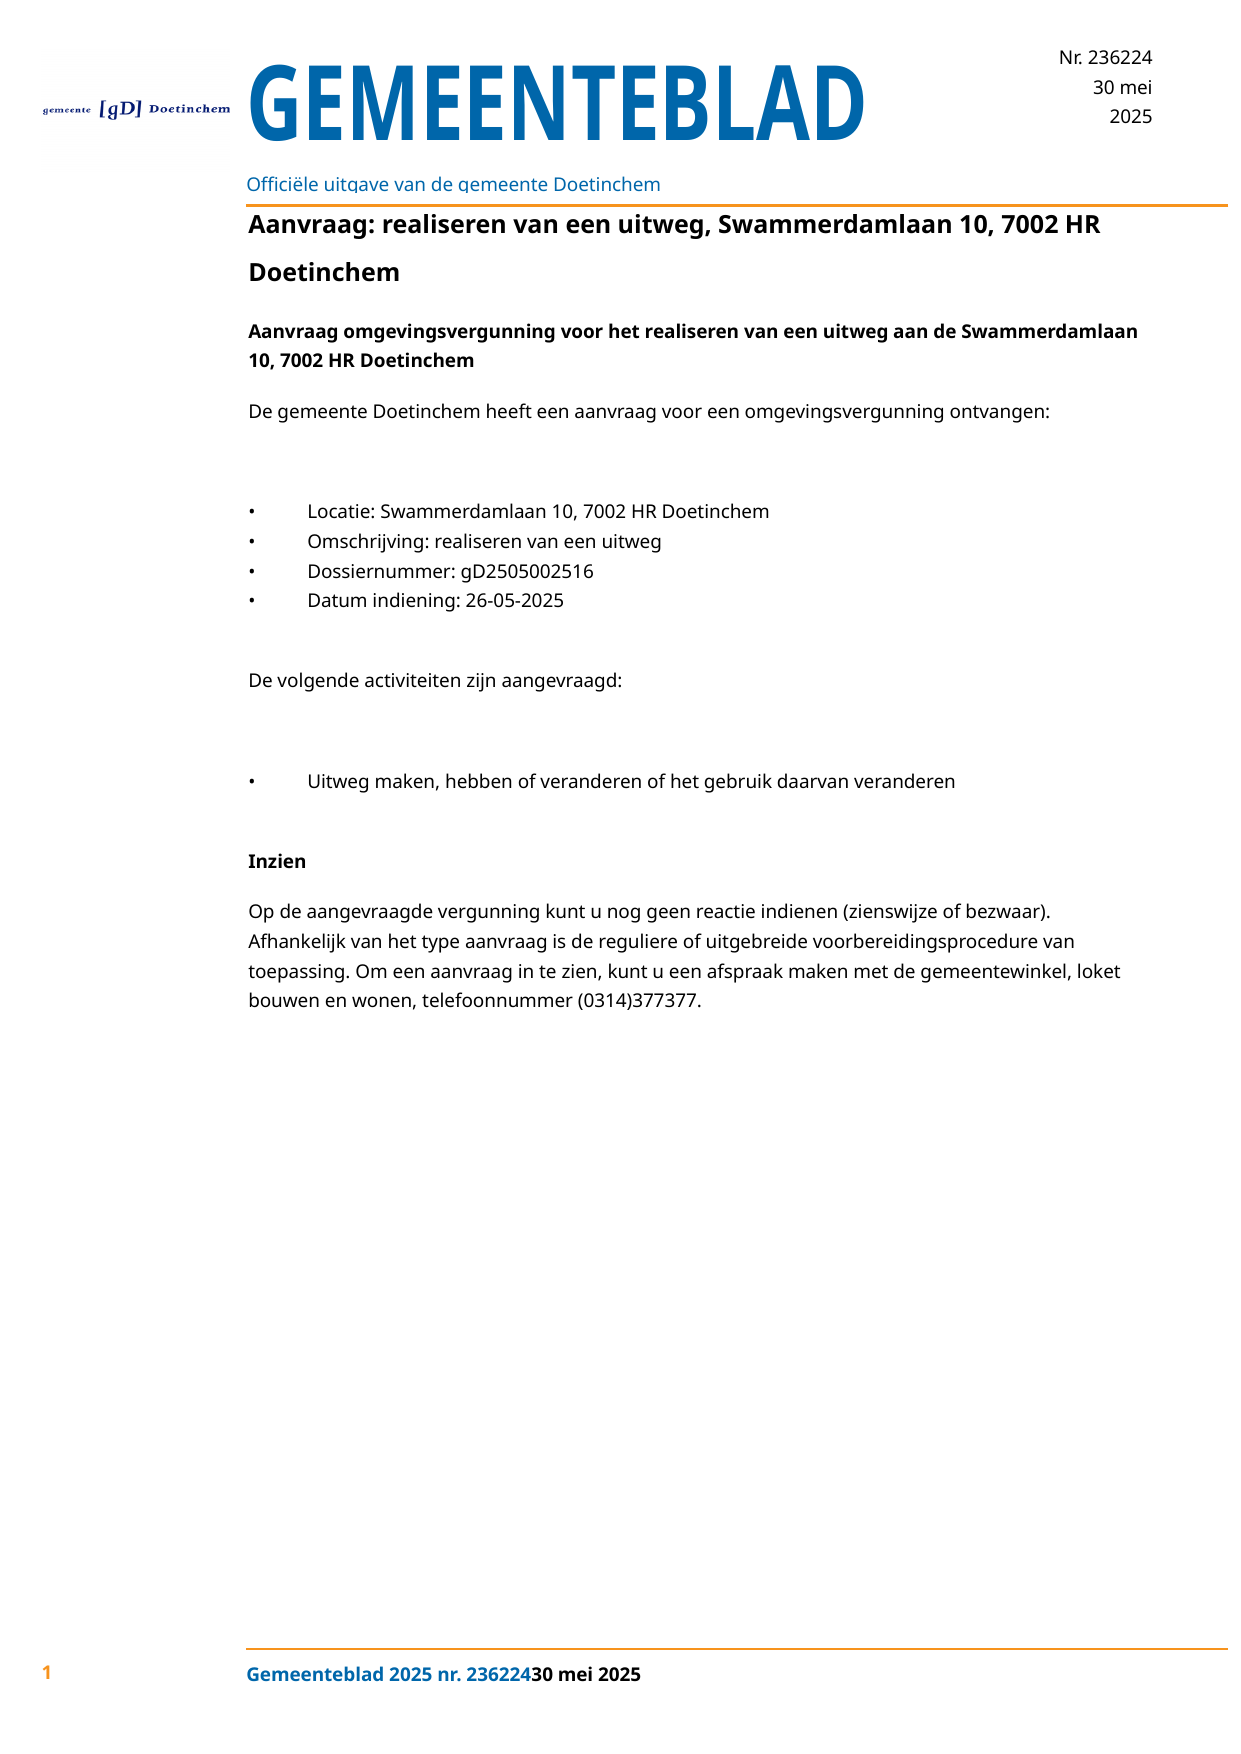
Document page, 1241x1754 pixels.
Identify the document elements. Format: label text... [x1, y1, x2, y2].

list Locatie: Swammerdamlaan 10, 7002 HR Doetinchem [248, 499, 1152, 524]
picture [41, 47, 231, 172]
text Aanvraag omgevingsvergunning voor het realiseren van een uitweg aan de Swammerdamlaan 10, 7002 HR Doetinchem [248, 318, 1152, 373]
text Aanvraag: realiseren van een uitweg, Swammerdamlaan 10, 7002 HR Doetinchem [248, 207, 1152, 288]
list Omschrijving: realiseren van een uitweg [248, 528, 1152, 554]
text De gemeente Doetinchem heeft een aanvraag voor een omgevingsvergunning ontvangen: [248, 398, 1152, 424]
text Inzien [248, 848, 1152, 874]
list Dossiernummer: gD2505002516 [248, 558, 1152, 584]
list Uitweg maken, hebben of veranderen of het gebruik daarvan veranderen [248, 768, 1152, 794]
list Datum indiening: 26-05-2025 [248, 587, 1152, 613]
text De volgende activiteiten zijn aangevraagd: [248, 667, 1152, 693]
text Op de aangevraagde vergunning kunt u nog geen reactie indienen (zienswijze of bezwaar). Afhankelijk van het type aanvraag is de reguliere of uitgebreide voorbereidingsprocedure van toepassing. Om een aanvraag in te zien, kunt u een afspraak maken met de gemeentewinkel, loket bouwen en wonen, telefoonnummer (0314)377377. [248, 899, 1152, 1013]
